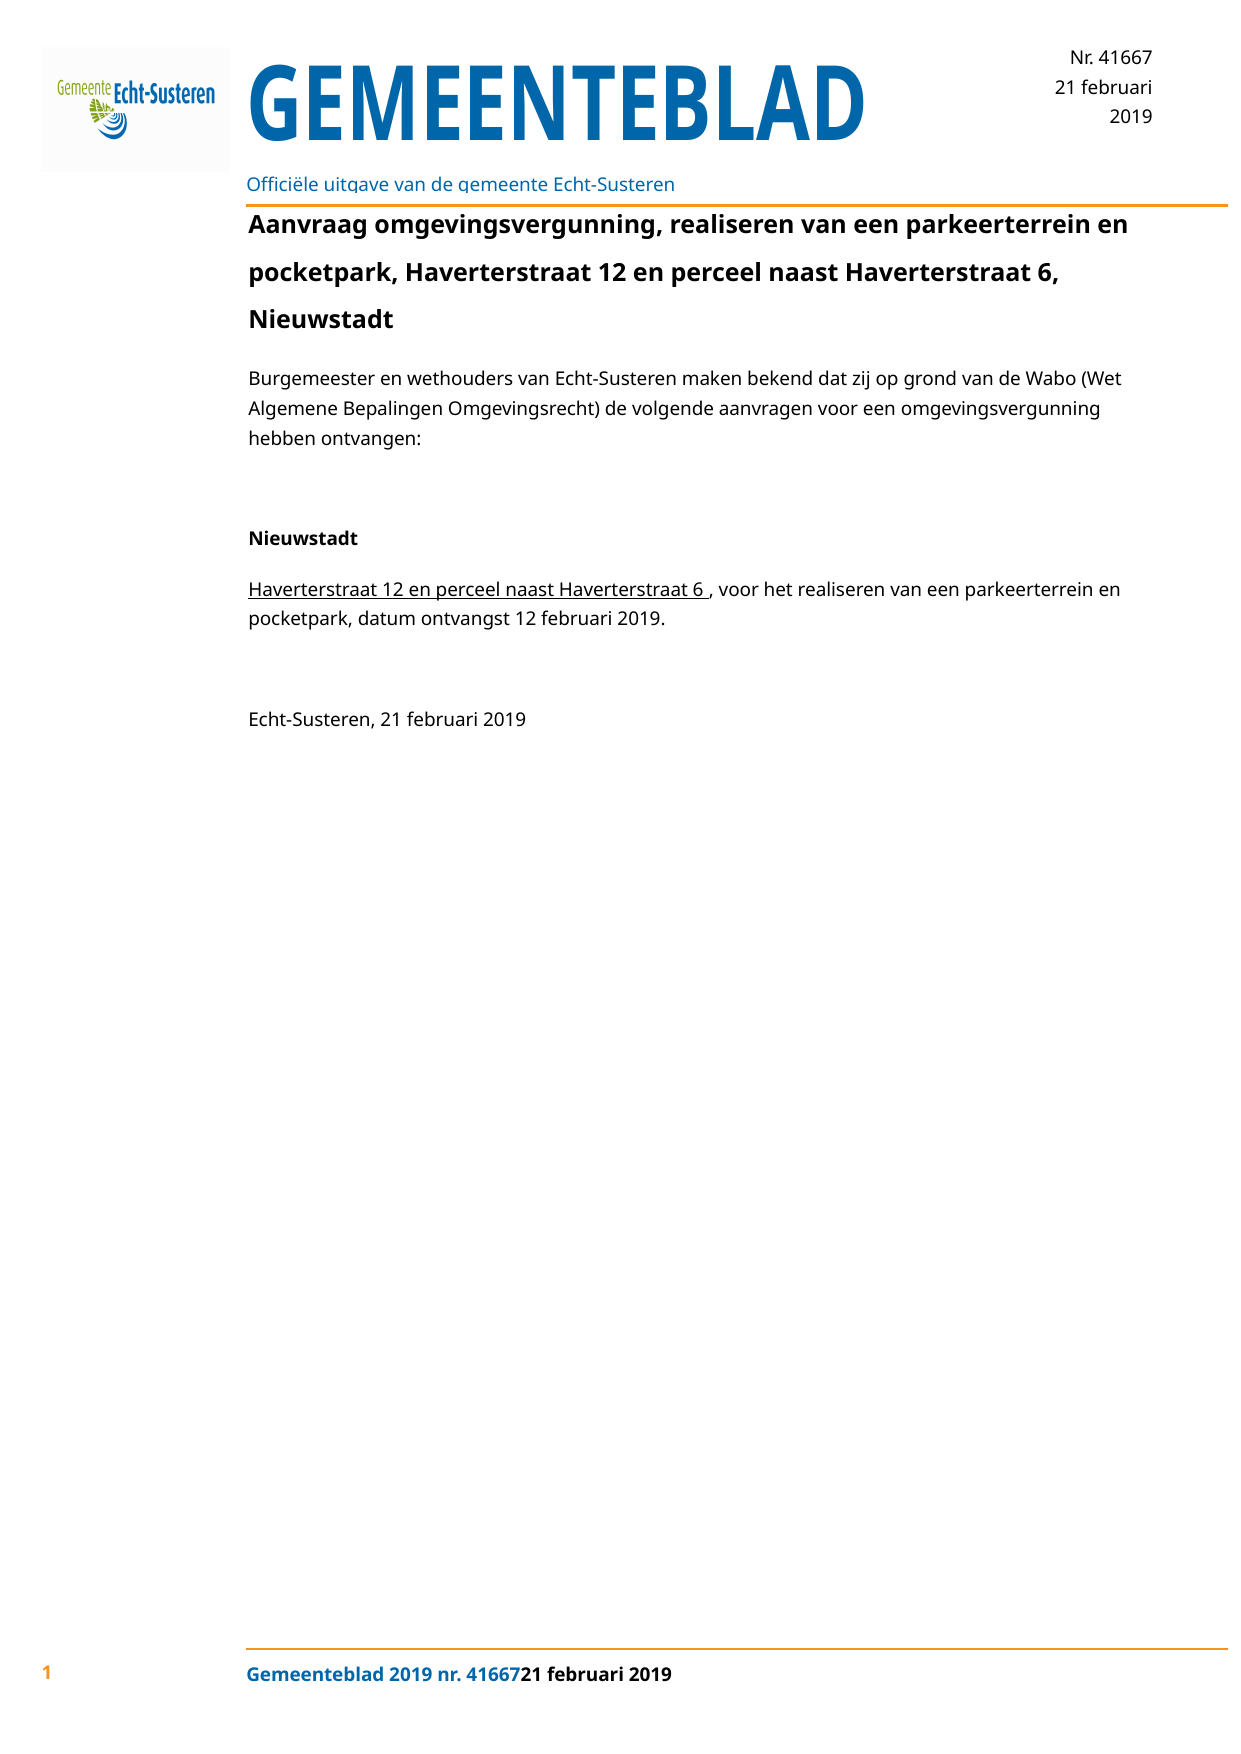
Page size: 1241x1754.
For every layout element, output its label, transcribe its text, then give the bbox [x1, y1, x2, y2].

text Echt-Susteren, 21 februari 2019 [248, 706, 1152, 732]
text Nieuwstadt [248, 526, 1152, 551]
text Aanvraag omgevingsvergunning, realiseren van een parkeerterrein en pocketpark, Haverterstraat 12 en perceel naast Haverterstraat 6, Nieuwstadt [248, 207, 1152, 336]
text Haverterstraat 12 en perceel naast Haverterstraat 6 , voor het realiseren van een parkeerterrein en pocketpark, datum ontvangst 12 februari 2019. [248, 576, 1152, 631]
picture [41, 47, 231, 172]
text Burgemeester en wethouders van Echt-Susteren maken bekend dat zij op grond van de Wabo (Wet Algemene Bepalingen Omgevingsrecht) de volgende aanvragen voor een omgevingsvergunning hebben ontvangen: [248, 366, 1152, 450]
